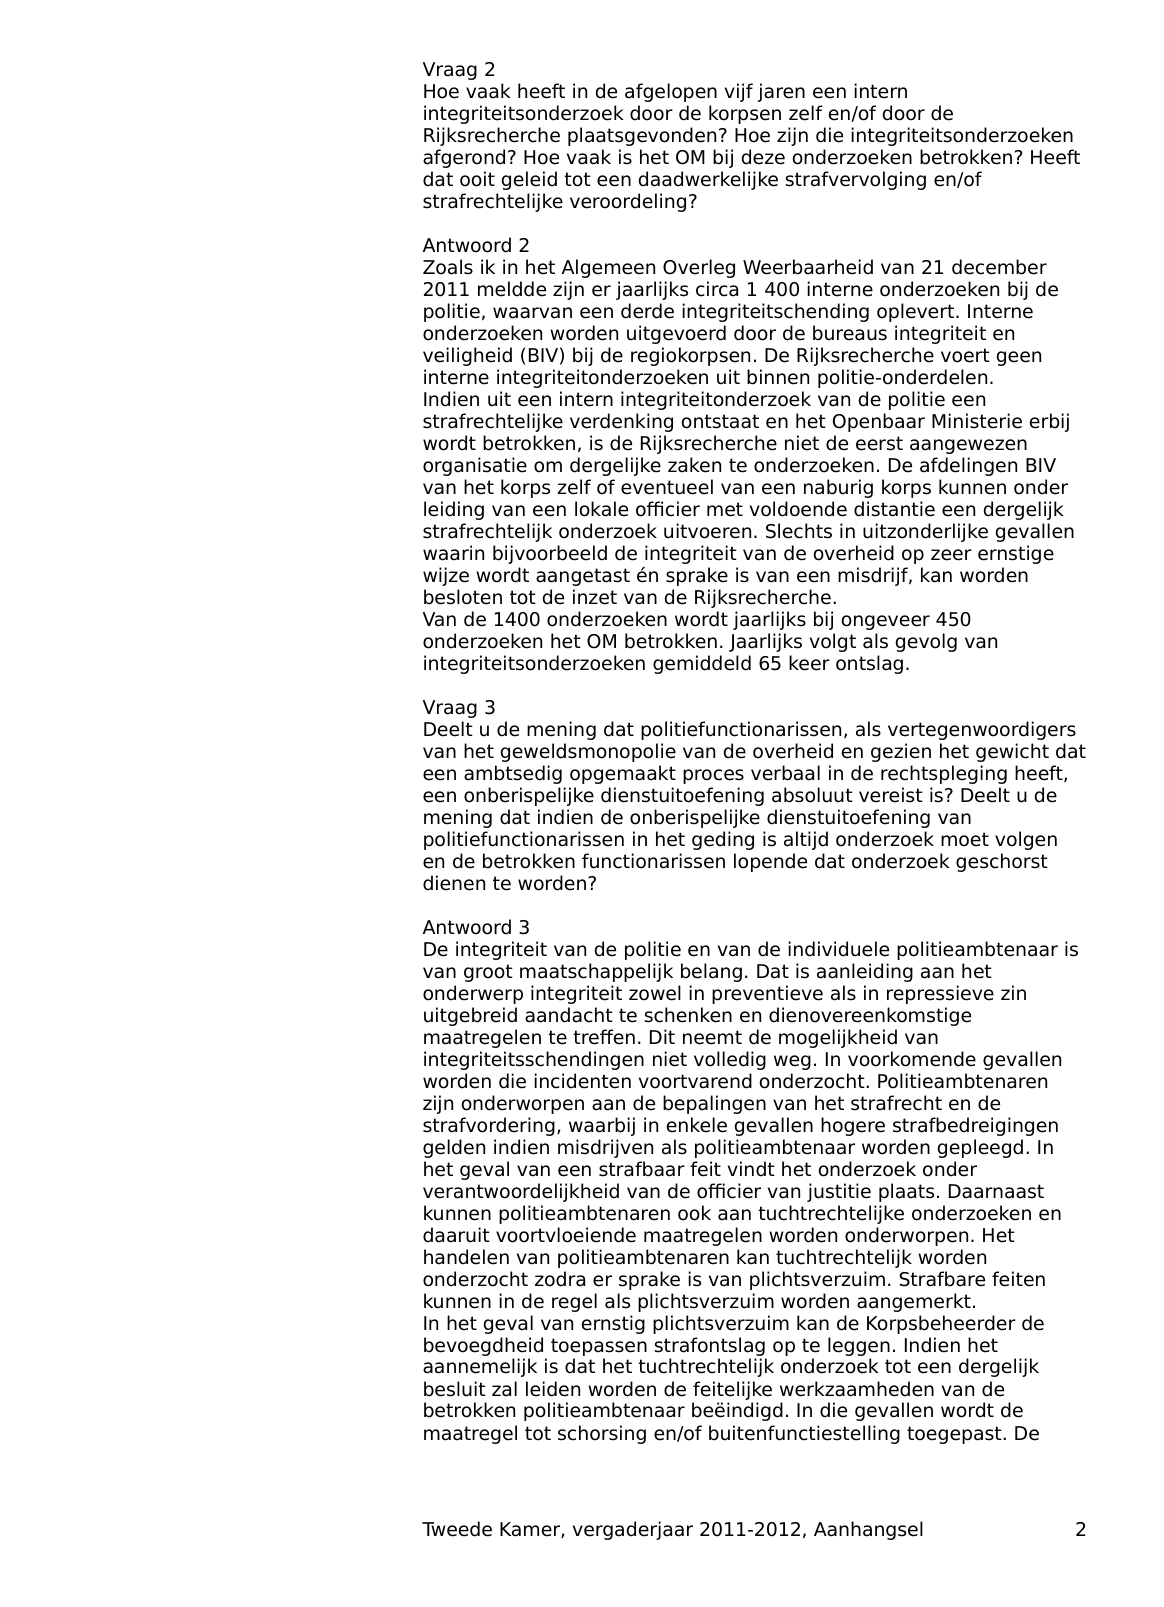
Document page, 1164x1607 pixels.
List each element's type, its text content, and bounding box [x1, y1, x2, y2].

text Hoe vaak heeft in de afgelopen vijf jaren een intern integriteitsonderzoek door de korpsen zelf en/of door de Rijksrecherche plaatsgevonden? Hoe zijn die integriteitsonderzoeken afgerond? Hoe vaak is het OM bij deze onderzoeken betrokken? Heeft dat ooit geleid tot een daadwerkelijke strafvervolging en/of strafrechtelijke veroordeling? [422, 81, 1087, 213]
text Vraag 2 [422, 59, 1087, 81]
text Zoals ik in het Algemeen Overleg Weerbaarheid van 21 december 2011 meldde zijn er jaarlijks circa 1 400 interne onderzoeken bij de politie, waarvan een derde integriteitschending oplevert. Interne onderzoeken worden uitgevoerd door de bureaus integriteit en veiligheid (BIV) bij de regiokorpsen. De Rijksrecherche voert geen interne integriteitonderzoeken uit binnen politie-onderdelen. Indien uit een intern integriteitonderzoek van de politie een strafrechtelijke verdenking ontstaat en het Openbaar Ministerie erbij wordt betrokken, is de Rijksrecherche niet de eerst aangewezen organisatie om dergelijke zaken te onderzoeken. De afdelingen BIV van het korps zelf of eventueel van een naburig korps kunnen onder leiding van een lokale officier met voldoende distantie een dergelijk strafrechtelijk onderzoek uitvoeren. Slechts in uitzonderlijke gevallen waarin bijvoorbeeld de integriteit van de overheid op zeer ernstige wijze wordt aangetast én sprake is van een misdrijf, kan worden besloten tot de inzet van de Rijksrecherche. [422, 257, 1087, 609]
text Vraag 3 [422, 697, 1087, 719]
text De integriteit van de politie en van de individuele politieambtenaar is van groot maatschappelijk belang. Dat is aanleiding aan het onderwerp integriteit zowel in preventieve als in repressieve zin uitgebreid aandacht te schenken en dienovereenkomstige maatregelen te treffen. Dit neemt de mogelijkheid van integriteitsschendingen niet volledig weg. In voorkomende gevallen worden die incidenten voortvarend onderzocht. Politieambtenaren zijn onderworpen aan de bepalingen van het strafrecht en de strafvordering, waarbij in enkele gevallen hogere strafbedreigingen gelden indien misdrijven als politieambtenaar worden gepleegd. In het geval van een strafbaar feit vindt het onderzoek onder verantwoordelijkheid van de officier van justitie plaats. Daarnaast kunnen politieambtenaren ook aan tuchtrechtelijke onderzoeken en daaruit voortvloeiende maatregelen worden onderworpen. Het handelen van politieambtenaren kan tuchtrechtelijk worden onderzocht zodra er sprake is van plichtsverzuim. Strafbare feiten kunnen in de regel als plichtsverzuim worden aangemerkt. [422, 939, 1087, 1312]
text Deelt u de mening dat politiefunctionarissen, als vertegenwoordigers van het geweldsmonopolie van de overheid en gezien het gewicht dat een ambtsedig opgemaakt proces verbaal in de rechtspleging heeft, een onberispelijke dienstuitoefening absoluut vereist is? Deelt u de mening dat indien de onberispelijke dienstuitoefening van politiefunctionarissen in het geding is altijd onderzoek moet volgen en de betrokken functionarissen lopende dat onderzoek geschorst dienen te worden? [422, 719, 1087, 895]
text Van de 1400 onderzoeken wordt jaarlijks bij ongeveer 450 onderzoeken het OM betrokken. Jaarlijks volgt als gevolg van integriteitsonderzoeken gemiddeld 65 keer ontslag. [422, 609, 1087, 675]
text In het geval van ernstig plichtsverzuim kan de Korpsbeheerder de bevoegdheid toepassen strafontslag op te leggen. Indien het aannemelijk is dat het tuchtrechtelijk onderzoek tot een dergelijk besluit zal leiden worden de feitelijke werkzaamheden van de betrokken politieambtenaar beëindigd. In die gevallen wordt de maatregel tot schorsing en/of buitenfunctiestelling toegepast. De [422, 1312, 1087, 1444]
text Antwoord 2 [422, 235, 1087, 257]
text Antwoord 3 [422, 917, 1087, 939]
